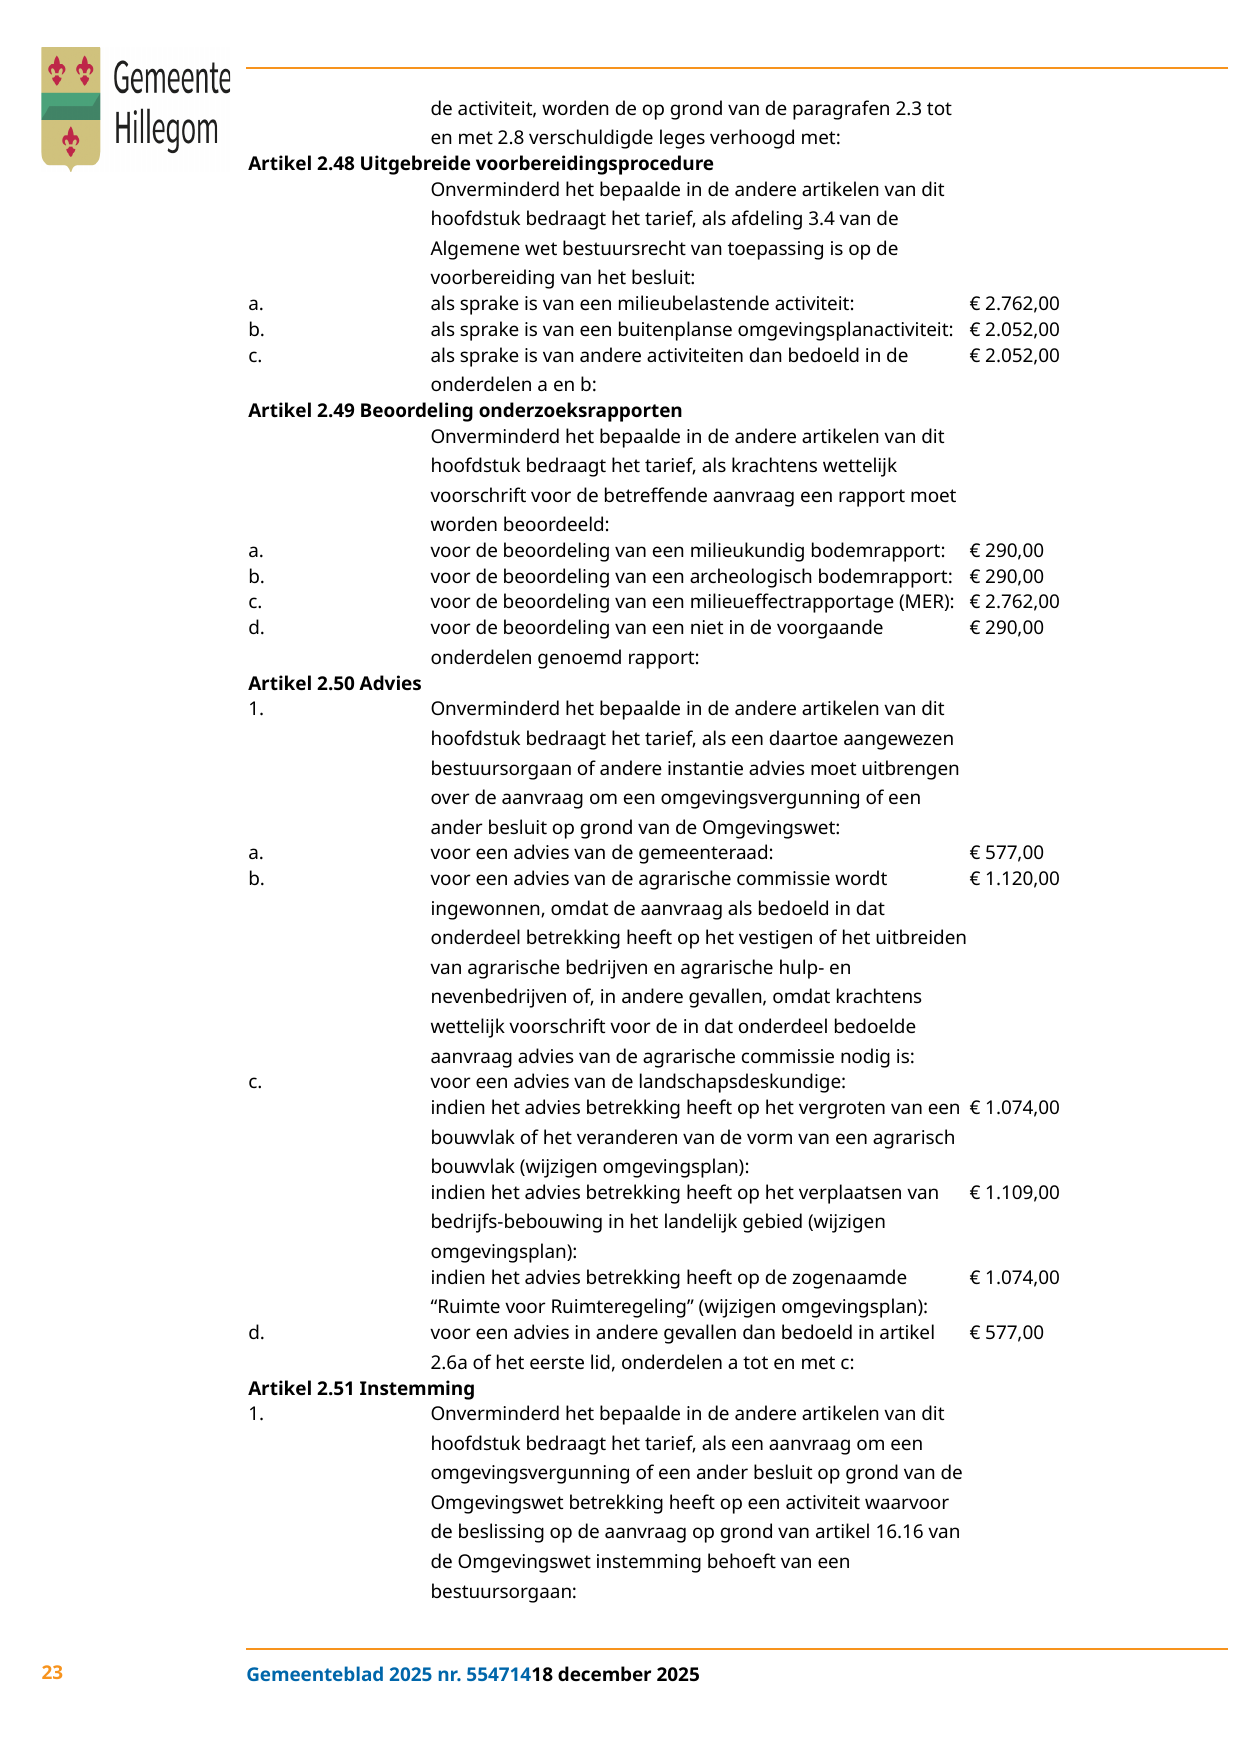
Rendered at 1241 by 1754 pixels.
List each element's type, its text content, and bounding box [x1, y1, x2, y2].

table_cell voor een advies van de agrarische commissie wordt ingewonnen, omdat de aanvraag als bedoeld in dat onderdeel betrekking heeft op het vestigen of het uitbreiden van agrarische bedrijven en agrarische hulp- en nevenbedrijven of, in andere gevallen, omdat krachtens wettelijk voorschrift voor de in dat onderdeel bedoelde aanvraag advies van de agrarische commissie nodig is: [430, 865, 969, 1068]
table_cell € 290,00 [969, 563, 1152, 589]
table_cell b. [248, 865, 430, 1068]
table_cell [248, 1264, 430, 1319]
table_cell € 1.074,00 [969, 1264, 1152, 1319]
table_cell c. [248, 589, 430, 614]
table_cell d. [248, 1319, 430, 1375]
table_cell [969, 1400, 1152, 1604]
table_cell b. [248, 563, 430, 589]
table_cell voor een advies in andere gevallen dan bedoeld in artikel 2.6a of het eerste lid, onderdelen a tot en met c: [430, 1319, 969, 1375]
table_cell [248, 176, 430, 290]
table_cell voor de beoordeling van een archeologisch bodemrapport: [430, 563, 969, 589]
table_cell b. [248, 316, 430, 342]
table_cell Artikel 2.50 Advies [248, 670, 1152, 696]
table_cell [969, 176, 1152, 290]
table_cell voor de beoordeling van een milieueffectrapportage (MER): [430, 589, 969, 614]
table_cell € 290,00 [969, 537, 1152, 563]
table_cell c. [248, 342, 430, 397]
table_cell € 290,00 [969, 615, 1152, 670]
table_cell Onverminderd het bepaalde in de andere artikelen van dit hoofdstuk bedraagt het tarief, als krachtens wettelijk voorschrift voor de betreffende aanvraag een rapport moet worden beoordeeld: [430, 423, 969, 537]
table_cell c. [248, 1069, 430, 1094]
table_cell voor de beoordeling van een milieukundig bodemrapport: [430, 537, 969, 563]
table_cell Onverminderd het bepaalde in de andere artikelen van dit hoofdstuk bedraagt het tarief, als een aanvraag om een omgevingsvergunning of een ander besluit op grond van de Omgevingswet betrekking heeft op een activiteit waarvoor de beslissing op de aanvraag op grond van artikel 16.16 van de Omgevingswet instemming behoeft van een bestuursorgaan: [430, 1400, 969, 1604]
table_cell a. [248, 290, 430, 316]
table_cell € 577,00 [969, 1319, 1152, 1375]
table_cell € 1.074,00 [969, 1094, 1152, 1179]
table_cell [248, 1179, 430, 1264]
table_cell € 1.120,00 [969, 865, 1152, 1068]
table_cell € 1.109,00 [969, 1179, 1152, 1264]
table_cell indien het advies betrekking heeft op het verplaatsen van bedrijfs-bebouwing in het landelijk gebied (wijzigen omgevingsplan): [430, 1179, 969, 1264]
table_cell 1. [248, 696, 430, 839]
table_cell als sprake is van andere activiteiten dan bedoeld in de onderdelen a en b: [430, 342, 969, 397]
table_cell [248, 423, 430, 537]
table_cell d. [248, 615, 430, 670]
table_cell € 2.052,00 [969, 342, 1152, 397]
table_cell € 2.052,00 [969, 316, 1152, 342]
table_cell indien het advies betrekking heeft op het vergroten van een bouwvlak of het veranderen van de vorm van een agrarisch bouwvlak (wijzigen omgevingsplan): [430, 1094, 969, 1179]
table_cell a. [248, 840, 430, 865]
table_cell [969, 423, 1152, 537]
table_cell [969, 1069, 1152, 1094]
table_cell indien het advies betrekking heeft op de zogenaamde “Ruimte voor Ruimteregeling” (wijzigen omgevingsplan): [430, 1264, 969, 1319]
table_cell [248, 1094, 430, 1179]
table_cell Onverminderd het bepaalde in de andere artikelen van dit hoofdstuk bedraagt het tarief, als afdeling 3.4 van de Algemene wet bestuursrecht van toepassing is op de voorbereiding van het besluit: [430, 176, 969, 290]
table_cell voor een advies van de landschapsdeskundige: [430, 1069, 969, 1094]
table_cell de activiteit, worden de op grond van de paragrafen 2.3 tot en met 2.8 verschuldigde leges verhoogd met: [430, 95, 969, 150]
picture [41, 47, 231, 172]
table_cell a. [248, 537, 430, 563]
table_cell [969, 696, 1152, 839]
table_cell Artikel 2.49 Beoordeling onderzoeksrapporten [248, 397, 1152, 423]
table_cell € 2.762,00 [969, 589, 1152, 614]
table_cell als sprake is van een buitenplanse omgevingsplanactiviteit: [430, 316, 969, 342]
table_cell voor de beoordeling van een niet in de voorgaande onderdelen genoemd rapport: [430, 615, 969, 670]
table_cell als sprake is van een milieubelastende activiteit: [430, 290, 969, 316]
table_cell € 577,00 [969, 840, 1152, 865]
table_cell Artikel 2.48 Uitgebreide voorbereidingsprocedure [248, 150, 1152, 176]
table_cell [248, 95, 430, 150]
table_cell Onverminderd het bepaalde in de andere artikelen van dit hoofdstuk bedraagt het tarief, als een daartoe aangewezen bestuursorgaan of andere instantie advies moet uitbrengen over de aanvraag om een omgevingsvergunning of een ander besluit op grond van de Omgevingswet: [430, 696, 969, 839]
table_cell Artikel 2.51 Instemming [248, 1375, 1152, 1400]
table_cell € 2.762,00 [969, 290, 1152, 316]
table_cell 1. [248, 1400, 430, 1604]
table_cell voor een advies van de gemeenteraad: [430, 840, 969, 865]
table_cell [969, 95, 1152, 150]
